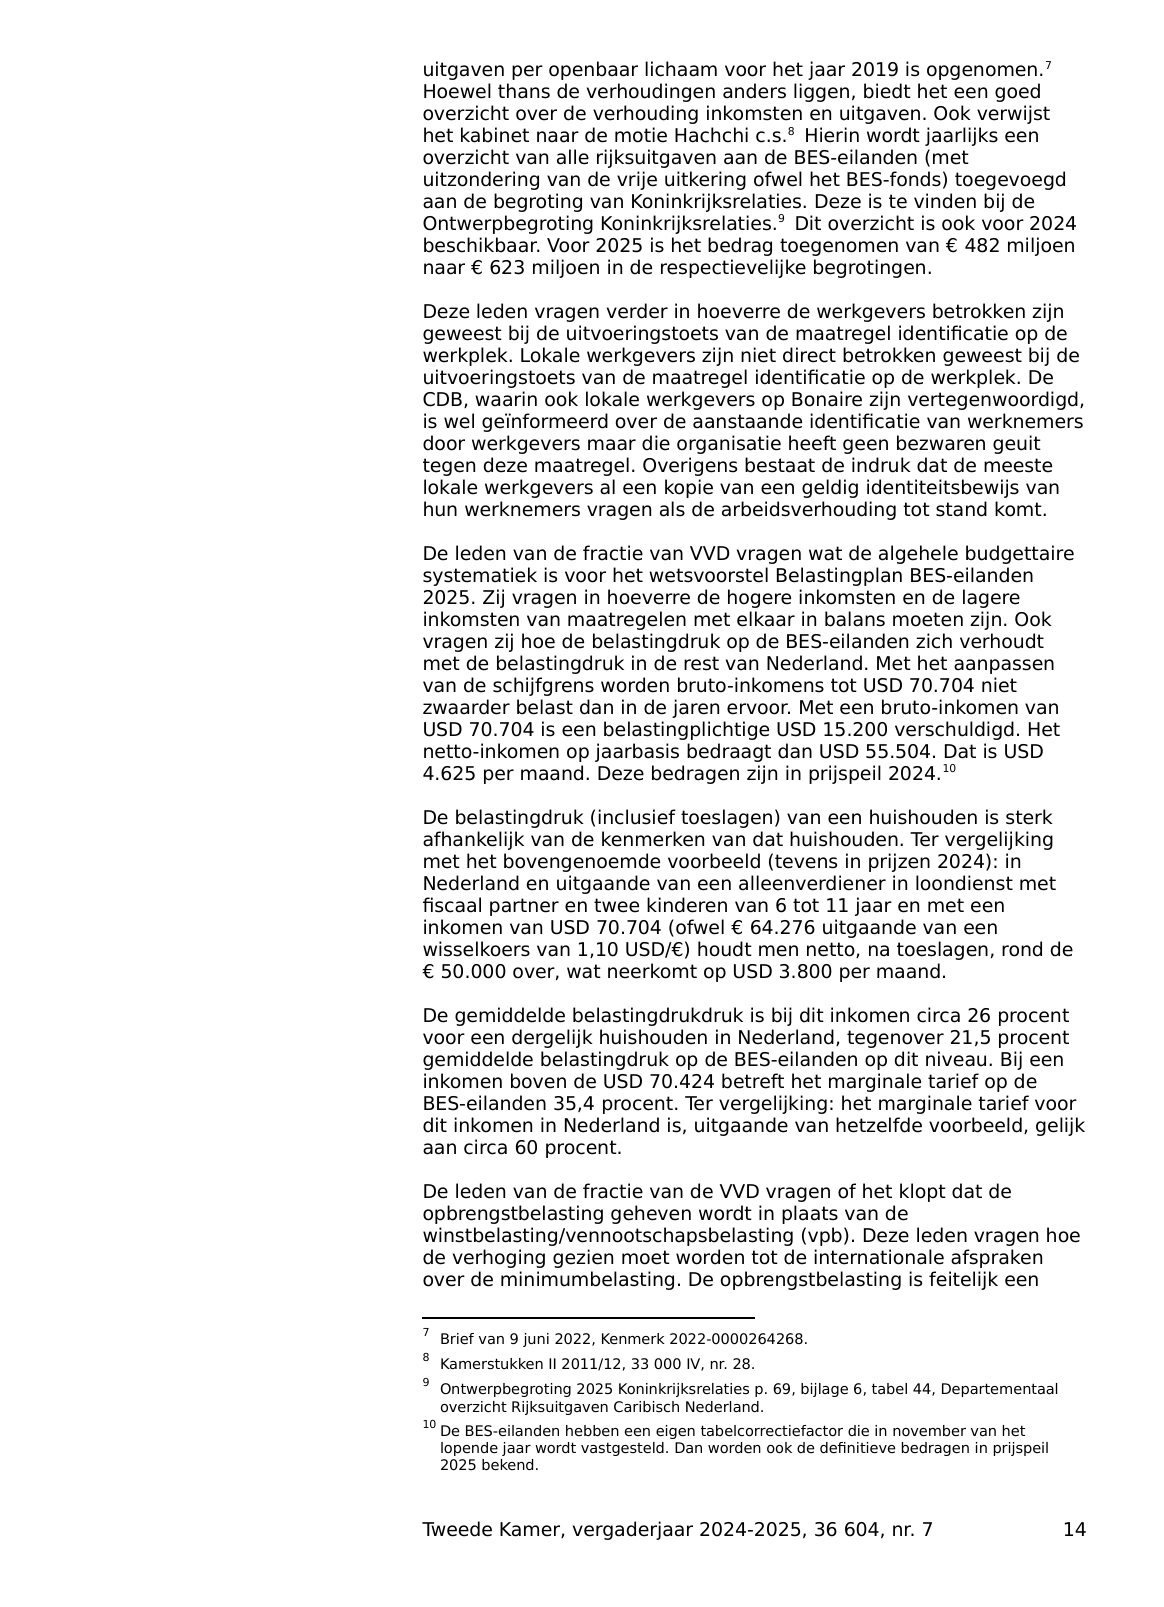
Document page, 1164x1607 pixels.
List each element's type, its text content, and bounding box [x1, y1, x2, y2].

text Brief van 9 juni 2022, Kenmerk 2022-0000264268. [422, 1327, 1087, 1349]
text De leden van de fractie van VVD vragen wat de algehele budgettaire systematiek is voor het wetsvoorstel Belastingplan BES-eilanden 2025. Zij vragen in hoeverre de hogere inkomsten en de lagere inkomsten van maatregelen met elkaar in balans moeten zijn. Ook vragen zij hoe de belastingdruk op de BES-eilanden zich verhoudt met de belastingdruk in de rest van Nederland. Met het aanpassen van de schijfgrens worden bruto-inkomens tot USD 70.704 niet zwaarder belast dan in de jaren ervoor. Met een bruto-inkomen van USD 70.704 is een belastingplichtige USD 15.200 verschuldigd. Het netto-inkomen op jaarbasis bedraagt dan USD 55.504. Dat is USD 4.625 per maand. Deze bedragen zijn in prijspeil 2024. [422, 543, 1087, 785]
text Kamerstukken II 2011/12, 33 000 IV, nr. 28. [422, 1352, 1087, 1374]
text De BES-eilanden hebben een eigen tabelcorrectiefactor die in november van het lopende jaar wordt vastgesteld. Dan worden ook de definitieve bedragen in prijspeil 2025 bekend. [422, 1418, 1087, 1474]
text Ontwerpbegroting 2025 Koninkrijksrelaties p. 69, bijlage 6, tabel 44, Departementaal overzicht Rijksuitgaven Caribisch Nederland. [422, 1377, 1087, 1416]
text uitgaven per openbaar lichaam voor het jaar 2019 is opgenomen. Hoewel thans de verhoudingen anders liggen, biedt het een goed overzicht over de verhouding inkomsten en uitgaven. Ook verwijst het kabinet naar de motie Hachchi c.s. Hierin wordt jaarlijks een overzicht van alle rijksuitgaven aan de BES-eilanden (met uitzondering van de vrije uitkering ofwel het BES-fonds) toegevoegd aan de begroting van Koninkrijksrelaties. Deze is te vinden bij de Ontwerpbegroting Koninkrijksrelaties. Dit overzicht is ook voor 2024 beschikbaar. Voor 2025 is het bedrag toegenomen van € 482 miljoen naar € 623 miljoen in de respectievelijke begrotingen. [422, 59, 1087, 279]
text De gemiddelde belastingdrukdruk is bij dit inkomen circa 26 procent voor een dergelijk huishouden in Nederland, tegenover 21,5 procent gemiddelde belastingdruk op de BES-eilanden op dit niveau. Bij een inkomen boven de USD 70.424 betreft het marginale tarief op de BES-eilanden 35,4 procent. Ter vergelijking: het marginale tarief voor dit inkomen in Nederland is, uitgaande van hetzelfde voorbeeld, gelijk aan circa 60 procent. [422, 1005, 1087, 1159]
text De belastingdruk (inclusief toeslagen) van een huishouden is sterk afhankelijk van de kenmerken van dat huishouden. Ter vergelijking met het bovengenoemde voorbeeld (tevens in prijzen 2024): in Nederland en uitgaande van een alleenverdiener in loondienst met fiscaal partner en twee kinderen van 6 tot 11 jaar en met een inkomen van USD 70.704 (ofwel € 64.276 uitgaande van een wisselkoers van 1,10 USD/€) houdt men netto, na toeslagen, rond de € 50.000 over, wat neerkomt op USD 3.800 per maand. [422, 807, 1087, 983]
text De leden van de fractie van de VVD vragen of het klopt dat de opbrengstbelasting geheven wordt in plaats van de winstbelasting/vennootschapsbelasting (vpb). Deze leden vragen hoe de verhoging gezien moet worden tot de internationale afspraken over de minimumbelasting. De opbrengstbelasting is feitelijk een [422, 1181, 1087, 1291]
text Deze leden vragen verder in hoeverre de werkgevers betrokken zijn geweest bij de uitvoeringstoets van de maatregel identificatie op de werkplek. Lokale werkgevers zijn niet direct betrokken geweest bij de uitvoeringstoets van de maatregel identificatie op de werkplek. De CDB, waarin ook lokale werkgevers op Bonaire zijn vertegenwoordigd, is wel geïnformeerd over de aanstaande identificatie van werknemers door werkgevers maar die organisatie heeft geen bezwaren geuit tegen deze maatregel. Overigens bestaat de indruk dat de meeste lokale werkgevers al een kopie van een geldig identiteitsbewijs van hun werknemers vragen als de arbeidsverhouding tot stand komt. [422, 301, 1087, 521]
